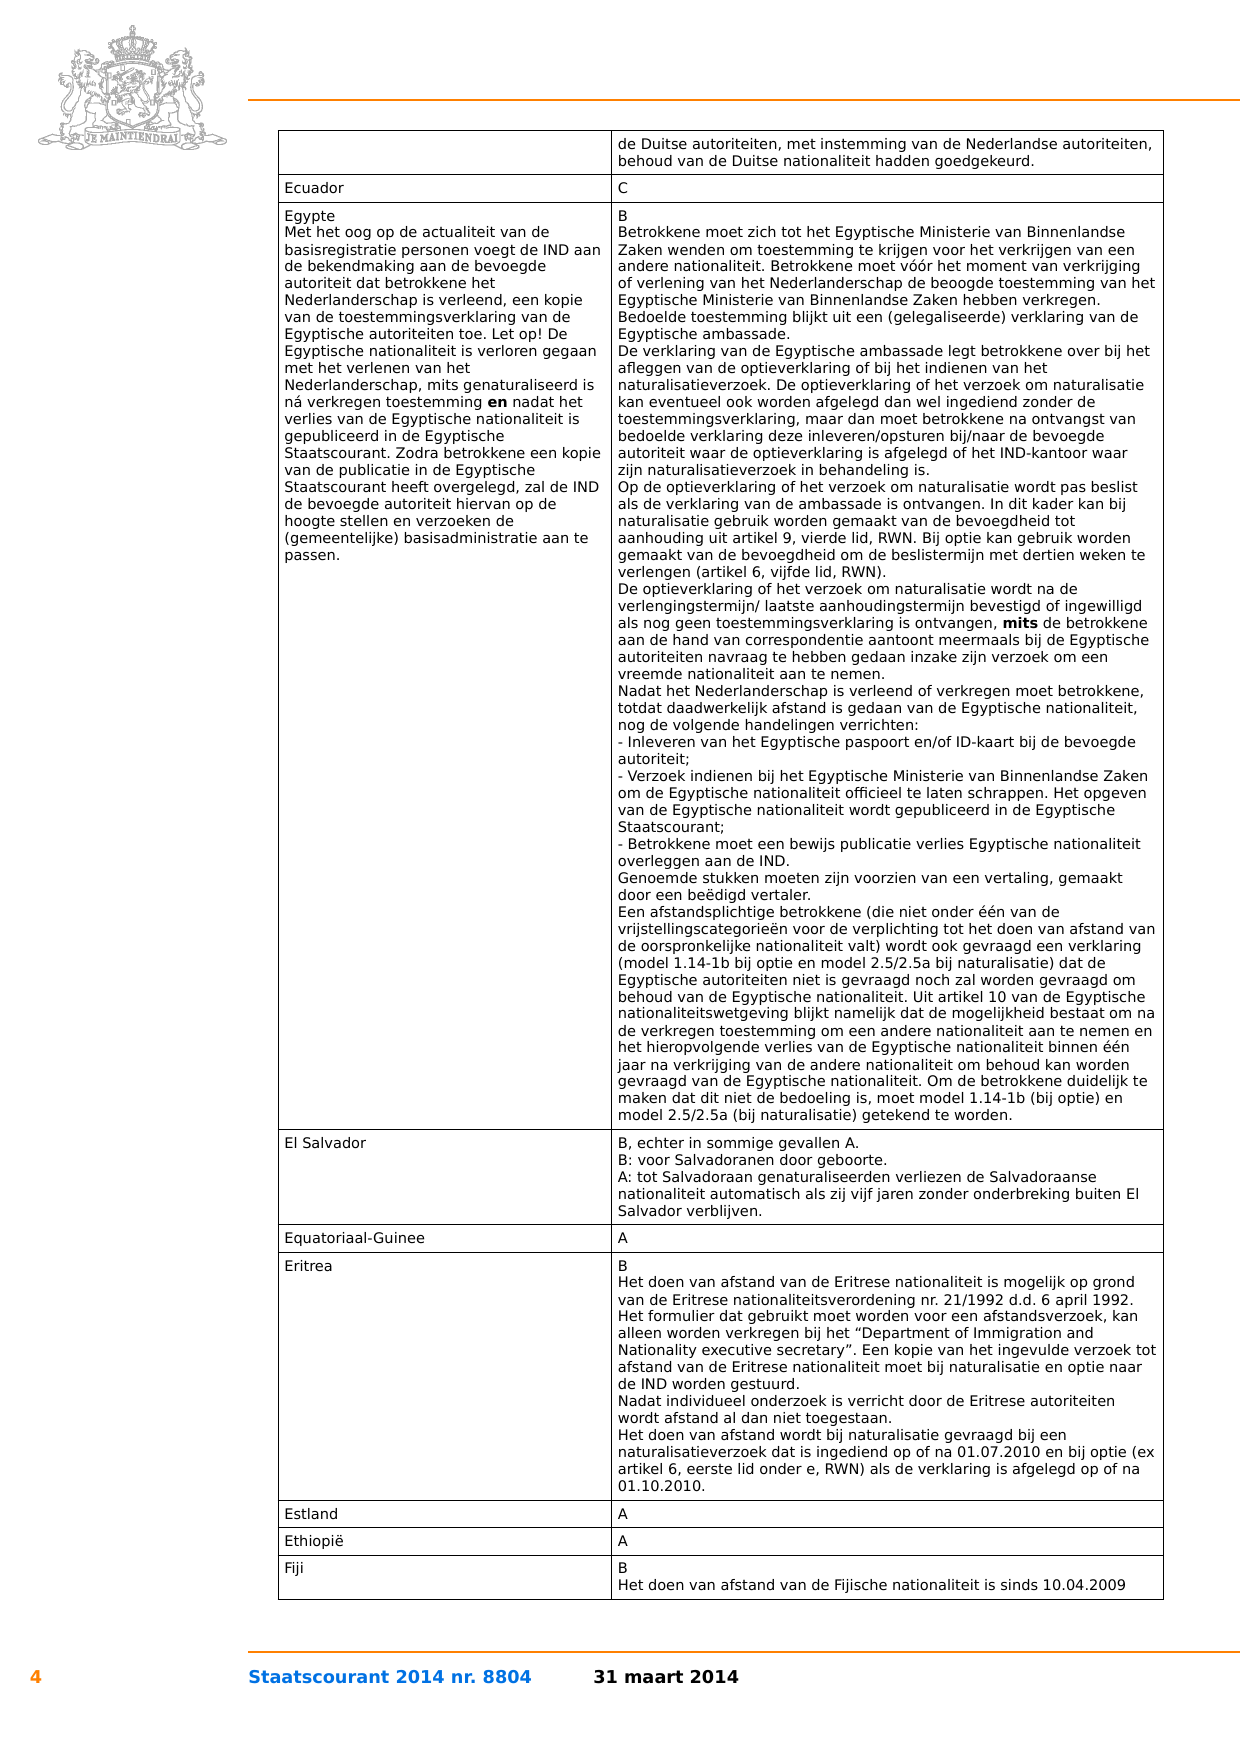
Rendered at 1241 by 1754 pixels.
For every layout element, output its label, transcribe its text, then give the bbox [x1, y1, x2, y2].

picture [38, 25, 227, 150]
table_cell El Salvador [279, 1130, 611, 1224]
table_cell Fiji [279, 1556, 611, 1599]
table_cell Ecuador [279, 175, 611, 202]
table_cell B, echter in sommige gevallen A. B: voor Salvadoranen door geboorte. A: tot Salvadoraan genaturaliseerden verliezen de Salvadoraanse nationaliteit automatisch als zij vijf jaren zonder onderbreking buiten El Salvador verblijven. [612, 1130, 1163, 1224]
table_cell Estland [279, 1501, 611, 1527]
table_cell Eritrea [279, 1253, 611, 1500]
table_cell B Het doen van afstand van de Eritrese nationaliteit is mogelijk op grond van de Eritrese nationaliteitsverordening nr. 21/1992 d.d. 6 april 1992. Het formulier dat gebruikt moet worden voor een afstandsverzoek, kan alleen worden verkregen bij het “Department of Immigration and Nationality executive secretary”. Een kopie van het ingevulde verzoek tot afstand van de Eritrese nationaliteit moet bij naturalisatie en optie naar de IND worden gestuurd. Nadat individueel onderzoek is verricht door de Eritrese autoriteiten wordt afstand al dan niet toegestaan. Het doen van afstand wordt bij naturalisatie gevraagd bij een naturalisatieverzoek dat is ingediend op of na 01.07.2010 en bij optie (ex artikel 6, eerste lid onder e, RWN) als de verklaring is afgelegd op of na 01.10.2010. [612, 1253, 1163, 1500]
table_cell B Het doen van afstand van de Fijische nationaliteit is sinds 10.04.2009 [612, 1556, 1163, 1599]
table_cell Ethiopië [279, 1528, 611, 1554]
table_cell [279, 131, 611, 174]
table_cell A [612, 1225, 1163, 1252]
table_cell Equatoriaal-Guinee [279, 1225, 611, 1252]
table_cell Egypte Met het oog op de actualiteit van de basisregistratie personen voegt de IND aan de bekendmaking aan de bevoegde autoriteit dat betrokkene het Nederlanderschap is verleend, een kopie van de toestemmingsverklaring van de Egyptische autoriteiten toe. Let op! De Egyptische nationaliteit is verloren gegaan met het verlenen van het Nederlanderschap, mits genaturaliseerd is ná verkregen toestemming en nadat het verlies van de Egyptische nationaliteit is gepubliceerd in de Egyptische Staatscourant. Zodra betrokkene een kopie van de publicatie in de Egyptische Staatscourant heeft overgelegd, zal de IND de bevoegde autoriteit hiervan op de hoogte stellen en verzoeken de (gemeentelijke) basisadministratie aan te passen. [279, 203, 611, 1129]
table_cell A [612, 1501, 1163, 1527]
table_cell C [612, 175, 1163, 202]
table_cell B Betrokkene moet zich tot het Egyptische Ministerie van Binnenlandse Zaken wenden om toestemming te krijgen voor het verkrijgen van een andere nationaliteit. Betrokkene moet vóór het moment van verkrijging of verlening van het Nederlanderschap de beoogde toestemming van het Egyptische Ministerie van Binnenlandse Zaken hebben verkregen. Bedoelde toestemming blijkt uit een (gelegaliseerde) verklaring van de Egyptische ambassade. De verklaring van de Egyptische ambassade legt betrokkene over bij het afleggen van de optieverklaring of bij het indienen van het naturalisatieverzoek. De optieverklaring of het verzoek om naturalisatie kan eventueel ook worden afgelegd dan wel ingediend zonder de toestemmingsverklaring, maar dan moet betrokkene na ontvangst van bedoelde verklaring deze inleveren/opsturen bij/naar de bevoegde autoriteit waar de optieverklaring is afgelegd of het IND-kantoor waar zijn naturalisatieverzoek in behandeling is. Op de optieverklaring of het verzoek om naturalisatie wordt pas beslist als de verklaring van de ambassade is ontvangen. In dit kader kan bij naturalisatie gebruik worden gemaakt van de bevoegdheid tot aanhouding uit artikel 9, vierde lid, RWN. Bij optie kan gebruik worden gemaakt van de bevoegdheid om de beslistermijn met dertien weken te verlengen (artikel 6, vijfde lid, RWN). De optieverklaring of het verzoek om naturalisatie wordt na de verlengingstermijn/ laatste aanhoudingstermijn bevestigd of ingewilligd als nog geen toestemmingsverklaring is ontvangen, mits de betrokkene aan de hand van correspondentie aantoont meermaals bij de Egyptische autoriteiten navraag te hebben gedaan inzake zijn verzoek om een vreemde nationaliteit aan te nemen. Nadat het Nederlanderschap is verleend of verkregen moet betrokkene, totdat daadwerkelijk afstand is gedaan van de Egyptische nationaliteit, nog de volgende handelingen verrichten: - Inleveren van het Egyptische paspoort en/of ID-kaart bij de bevoegde autoriteit; - Verzoek indienen bij het Egyptische Ministerie van Binnenlandse Zaken om de Egyptische nationaliteit officieel te laten schrappen. Het opgeven van de Egyptische nationaliteit wordt gepubliceerd in de Egyptische Staatscourant; - Betrokkene moet een bewijs publicatie verlies Egyptische nationaliteit overleggen aan de IND. Genoemde stukken moeten zijn voorzien van een vertaling, gemaakt door een beëdigd vertaler. Een afstandsplichtige betrokkene (die niet onder één van de vrijstellingscategorieën voor de verplichting tot het doen van afstand van de oorspronkelijke nationaliteit valt) wordt ook gevraagd een verklaring (model 1.14-1b bij optie en model 2.5/2.5a bij naturalisatie) dat de Egyptische autoriteiten niet is gevraagd noch zal worden gevraagd om behoud van de Egyptische nationaliteit. Uit artikel 10 van de Egyptische nationaliteitswetgeving blijkt namelijk dat de mogelijkheid bestaat om na de verkregen toestemming om een andere nationaliteit aan te nemen en het hieropvolgende verlies van de Egyptische nationaliteit binnen één jaar na verkrijging van de andere nationaliteit om behoud kan worden gevraagd van de Egyptische nationaliteit. Om de betrokkene duidelijk te maken dat dit niet de bedoeling is, moet model 1.14-1b (bij optie) en model 2.5/2.5a (bij naturalisatie) getekend te worden. [612, 203, 1163, 1129]
table_cell A [612, 1528, 1163, 1554]
table_cell de Duitse autoriteiten, met instemming van de Nederlandse autoriteiten, behoud van de Duitse nationaliteit hadden goedgekeurd. [612, 131, 1163, 174]
